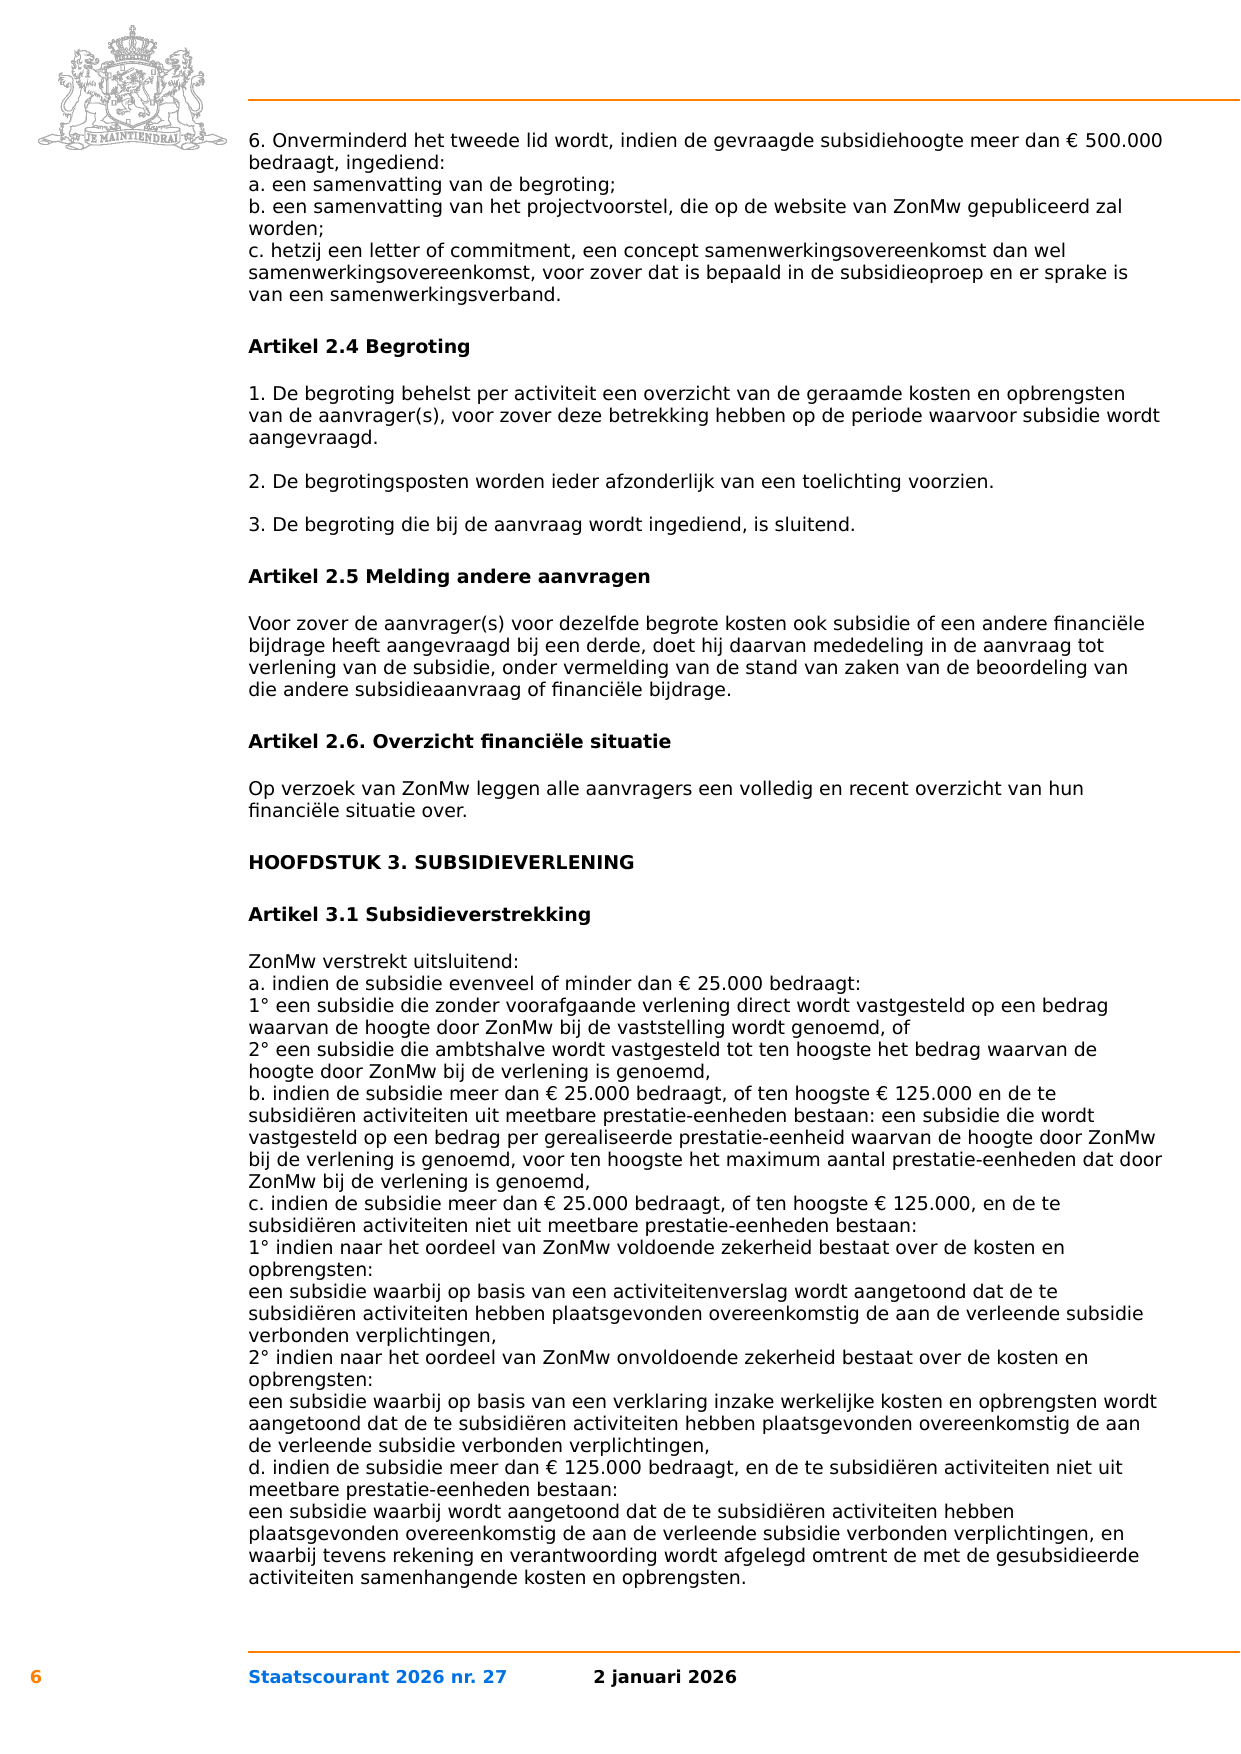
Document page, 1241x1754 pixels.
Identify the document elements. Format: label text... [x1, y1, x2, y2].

text c. hetzij een letter of commitment, een concept samenwerkingsovereenkomst dan wel samenwerkingsovereenkomst, voor zover dat is bepaald in de subsidieoproep en er sprake is van een samenwerkingsverband. [248, 240, 1163, 306]
text b. indien de subsidie meer dan € 25.000 bedraagt, of ten hoogste € 125.000 en de te subsidiëren activiteiten uit meetbare prestatie-eenheden bestaan: een subsidie die wordt vastgesteld op een bedrag per gerealiseerde prestatie-eenheid waarvan de hoogte door ZonMw bij de verlening is genoemd, voor ten hoogste het maximum aantal prestatie-eenheden dat door ZonMw bij de verlening is genoemd, [248, 1083, 1163, 1193]
subtitle Artikel 2.5 Melding andere aanvragen [248, 566, 1163, 588]
text een subsidie waarbij op basis van een verklaring inzake werkelijke kosten en opbrengsten wordt aangetoond dat de te subsidiëren activiteiten hebben plaatsgevonden overeenkomstig de aan de verleende subsidie verbonden verplichtingen, [248, 1391, 1163, 1457]
picture [38, 25, 227, 150]
text 2° indien naar het oordeel van ZonMw onvoldoende zekerheid bestaat over de kosten en opbrengsten: [248, 1347, 1163, 1391]
text 2° een subsidie die ambtshalve wordt vastgesteld tot ten hoogste het bedrag waarvan de hoogte door ZonMw bij de verlening is genoemd, [248, 1039, 1163, 1083]
text 2. De begrotingsposten worden ieder afzonderlijk van een toelichting voorzien. [248, 471, 1163, 492]
text 1° een subsidie die zonder voorafgaande verlening direct wordt vastgesteld op een bedrag waarvan de hoogte door ZonMw bij de vaststelling wordt genoemd, of [248, 995, 1163, 1039]
text 3. De begroting die bij de aanvraag wordt ingediend, is sluitend. [248, 514, 1163, 536]
text Op verzoek van ZonMw leggen alle aanvragers een volledig en recent overzicht van hun financiële situatie over. [248, 778, 1163, 822]
text een subsidie waarbij wordt aangetoond dat de te subsidiëren activiteiten hebben plaatsgevonden overeenkomstig de aan de verleende subsidie verbonden verplichtingen, en waarbij tevens rekening en verantwoording wordt afgelegd omtrent de met de gesubsidieerde activiteiten samenhangende kosten en opbrengsten. [248, 1501, 1163, 1588]
subtitle Artikel 2.4 Begroting [248, 336, 1163, 358]
text 1° indien naar het oordeel van ZonMw voldoende zekerheid bestaat over de kosten en opbrengsten: [248, 1237, 1163, 1281]
text 6. Onverminderd het tweede lid wordt, indien de gevraagde subsidiehoogte meer dan € 500.000 bedraagt, ingediend: [248, 130, 1163, 174]
text ZonMw verstrekt uitsluitend: [248, 951, 1163, 973]
subtitle Artikel 3.1 Subsidieverstrekking [248, 904, 1163, 926]
subtitle HOOFDSTUK 3. SUBSIDIEVERLENING [248, 852, 1163, 874]
text a. indien de subsidie evenveel of minder dan € 25.000 bedraagt: [248, 973, 1163, 995]
text a. een samenvatting van de begroting; [248, 174, 1163, 196]
text b. een samenvatting van het projectvoorstel, die op de website van ZonMw gepubliceerd zal worden; [248, 196, 1163, 240]
text c. indien de subsidie meer dan € 25.000 bedraagt, of ten hoogste € 125.000, en de te subsidiëren activiteiten niet uit meetbare prestatie-eenheden bestaan: [248, 1193, 1163, 1237]
text 1. De begroting behelst per activiteit een overzicht van de geraamde kosten en opbrengsten van de aanvrager(s), voor zover deze betrekking hebben op de periode waarvoor subsidie wordt aangevraagd. [248, 383, 1163, 449]
text d. indien de subsidie meer dan € 125.000 bedraagt, en de te subsidiëren activiteiten niet uit meetbare prestatie-eenheden bestaan: [248, 1457, 1163, 1501]
subtitle Artikel 2.6. Overzicht financiële situatie [248, 731, 1163, 753]
text Voor zover de aanvrager(s) voor dezelfde begrote kosten ook subsidie of een andere financiële bijdrage heeft aangevraagd bij een derde, doet hij daarvan mededeling in de aanvraag tot verlening van de subsidie, onder vermelding van de stand van zaken van de beoordeling van die andere subsidieaanvraag of financiële bijdrage. [248, 613, 1163, 701]
text een subsidie waarbij op basis van een activiteitenverslag wordt aangetoond dat de te subsidiëren activiteiten hebben plaatsgevonden overeenkomstig de aan de verleende subsidie verbonden verplichtingen, [248, 1281, 1163, 1347]
